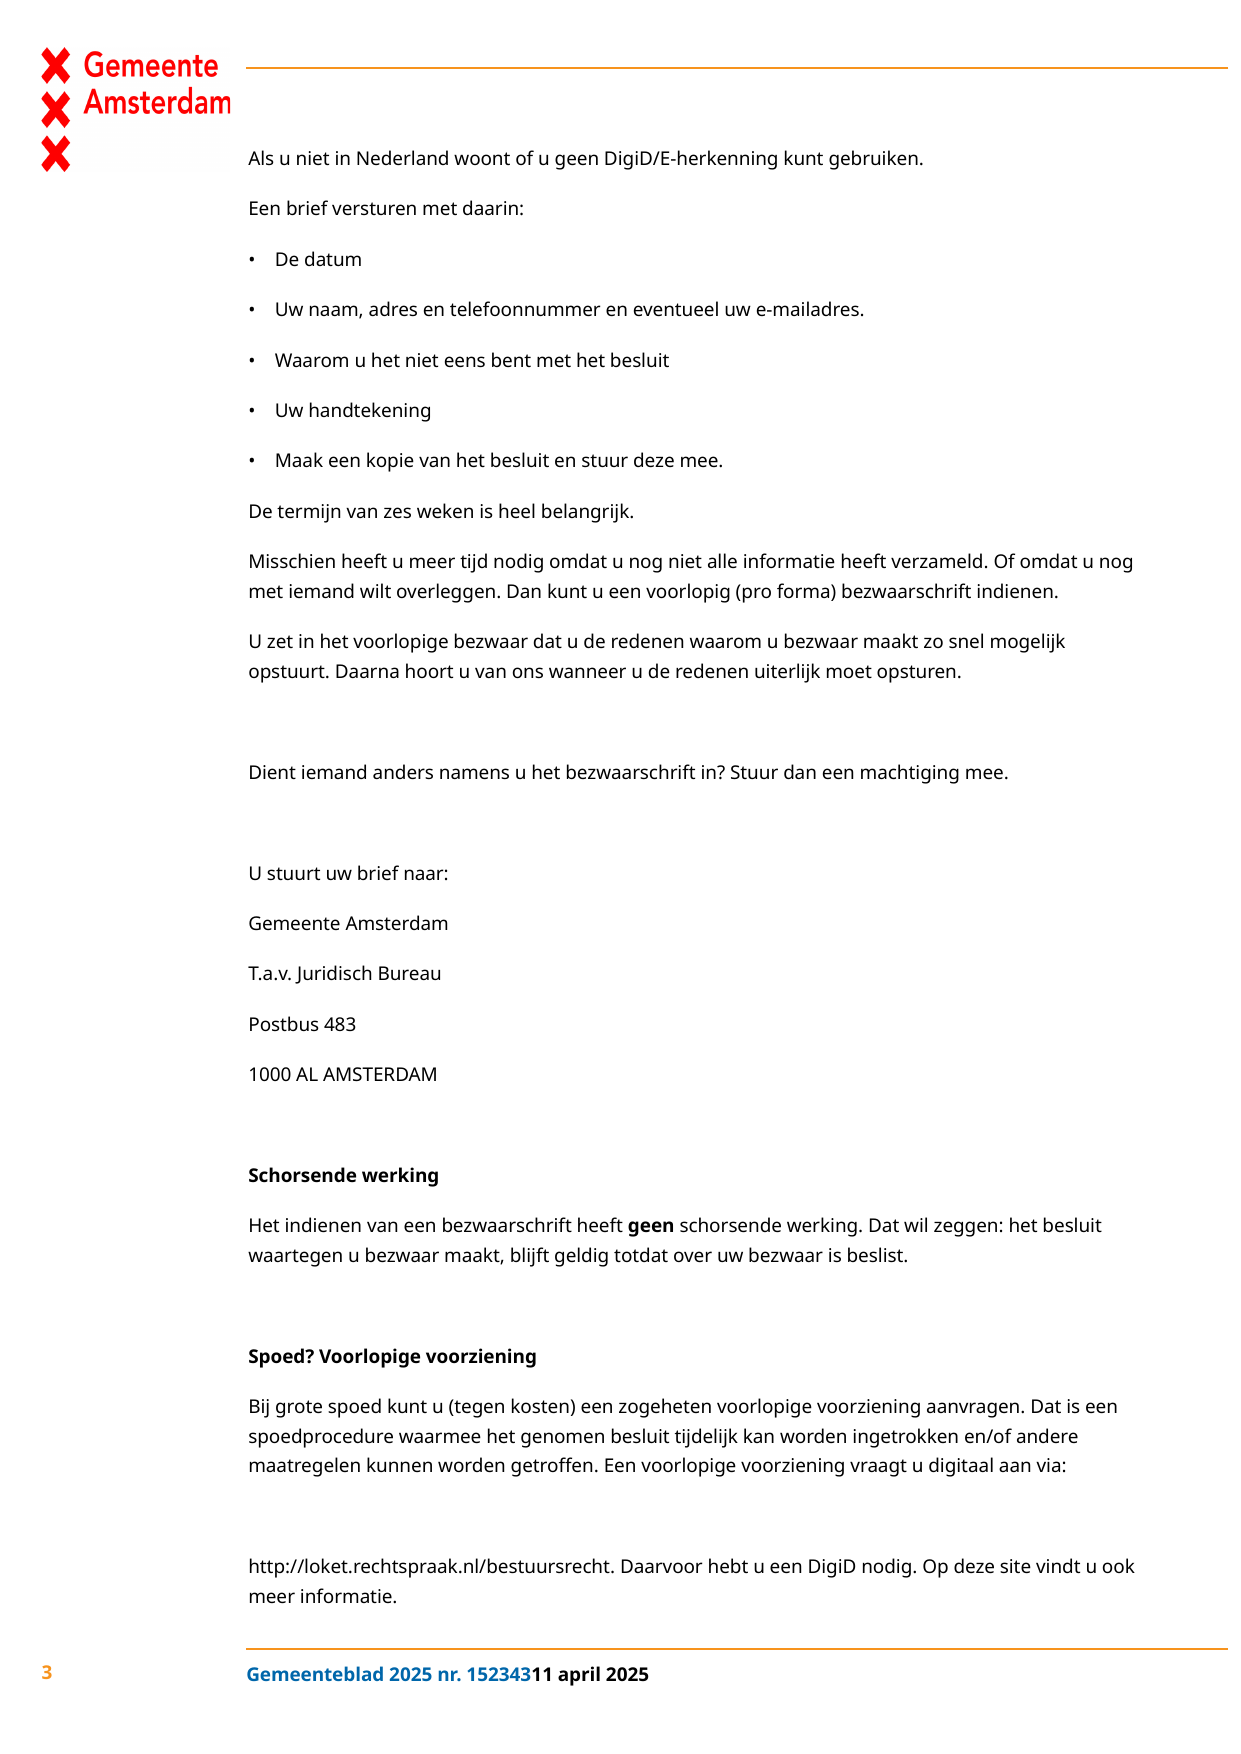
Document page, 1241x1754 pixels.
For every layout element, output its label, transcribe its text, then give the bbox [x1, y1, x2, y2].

text • Waarom u het niet eens bent met het besluit [248, 347, 1152, 373]
text • Maak een kopie van het besluit en stuur deze mee. [248, 448, 1152, 473]
text Bij grote spoed kunt u (tegen kosten) een zogeheten voorlopige voorziening aanvragen. Dat is een spoedprocedure waarmee het genomen besluit tijdelijk kan worden ingetrokken en/of andere maatregelen kunnen worden getroffen. Een voorlopige voorziening vraagt u digitaal aan via: [248, 1393, 1152, 1478]
text Als u niet in Nederland woont of u geen DigiD/E-herkenning kunt gebruiken. [248, 145, 1152, 171]
text • De datum [248, 246, 1152, 272]
text • Uw handtekening [248, 397, 1152, 423]
text T.a.v. Juridisch Bureau [248, 961, 1152, 986]
text U zet in het voorlopige bezwaar dat u de redenen waarom u bezwaar maakt zo snel mogelijk opstuurt. Daarna hoort u van ons wanneer u de redenen uiterlijk moet opsturen. [248, 628, 1152, 684]
text De termijn van zes weken is heel belangrijk. [248, 498, 1152, 524]
text 1000 AL AMSTERDAM [248, 1061, 1152, 1087]
text Spoed? Voorlopige voorziening [248, 1343, 1152, 1369]
text Het indienen van een bezwaarschrift heeft geen schorsende werking. Dat wil zeggen: het besluit waartegen u bezwaar maakt, blijft geldig totdat over uw bezwaar is beslist. [248, 1213, 1152, 1268]
text Postbus 483 [248, 1011, 1152, 1037]
picture [41, 47, 231, 172]
text http://loket.rechtspraak.nl/bestuursrecht. Daarvoor hebt u een DigiD nodig. Op deze site vindt u ook meer informatie. [248, 1553, 1152, 1609]
text • Uw naam, adres en telefoonnummer en eventueel uw e-mailadres. [248, 296, 1152, 322]
text U stuurt uw brief naar: [248, 860, 1152, 886]
text Misschien heeft u meer tijd nodig omdat u nog niet alle informatie heeft verzameld. Of omdat u nog met iemand wilt overleggen. Dan kunt u een voorlopig (pro forma) bezwaarschrift indienen. [248, 548, 1152, 604]
text Schorsende werking [248, 1162, 1152, 1188]
text Dient iemand anders namens u het bezwaarschrift in? Stuur dan een machtiging mee. [248, 759, 1152, 785]
text Een brief versturen met daarin: [248, 196, 1152, 221]
text Gemeente Amsterdam [248, 910, 1152, 936]
